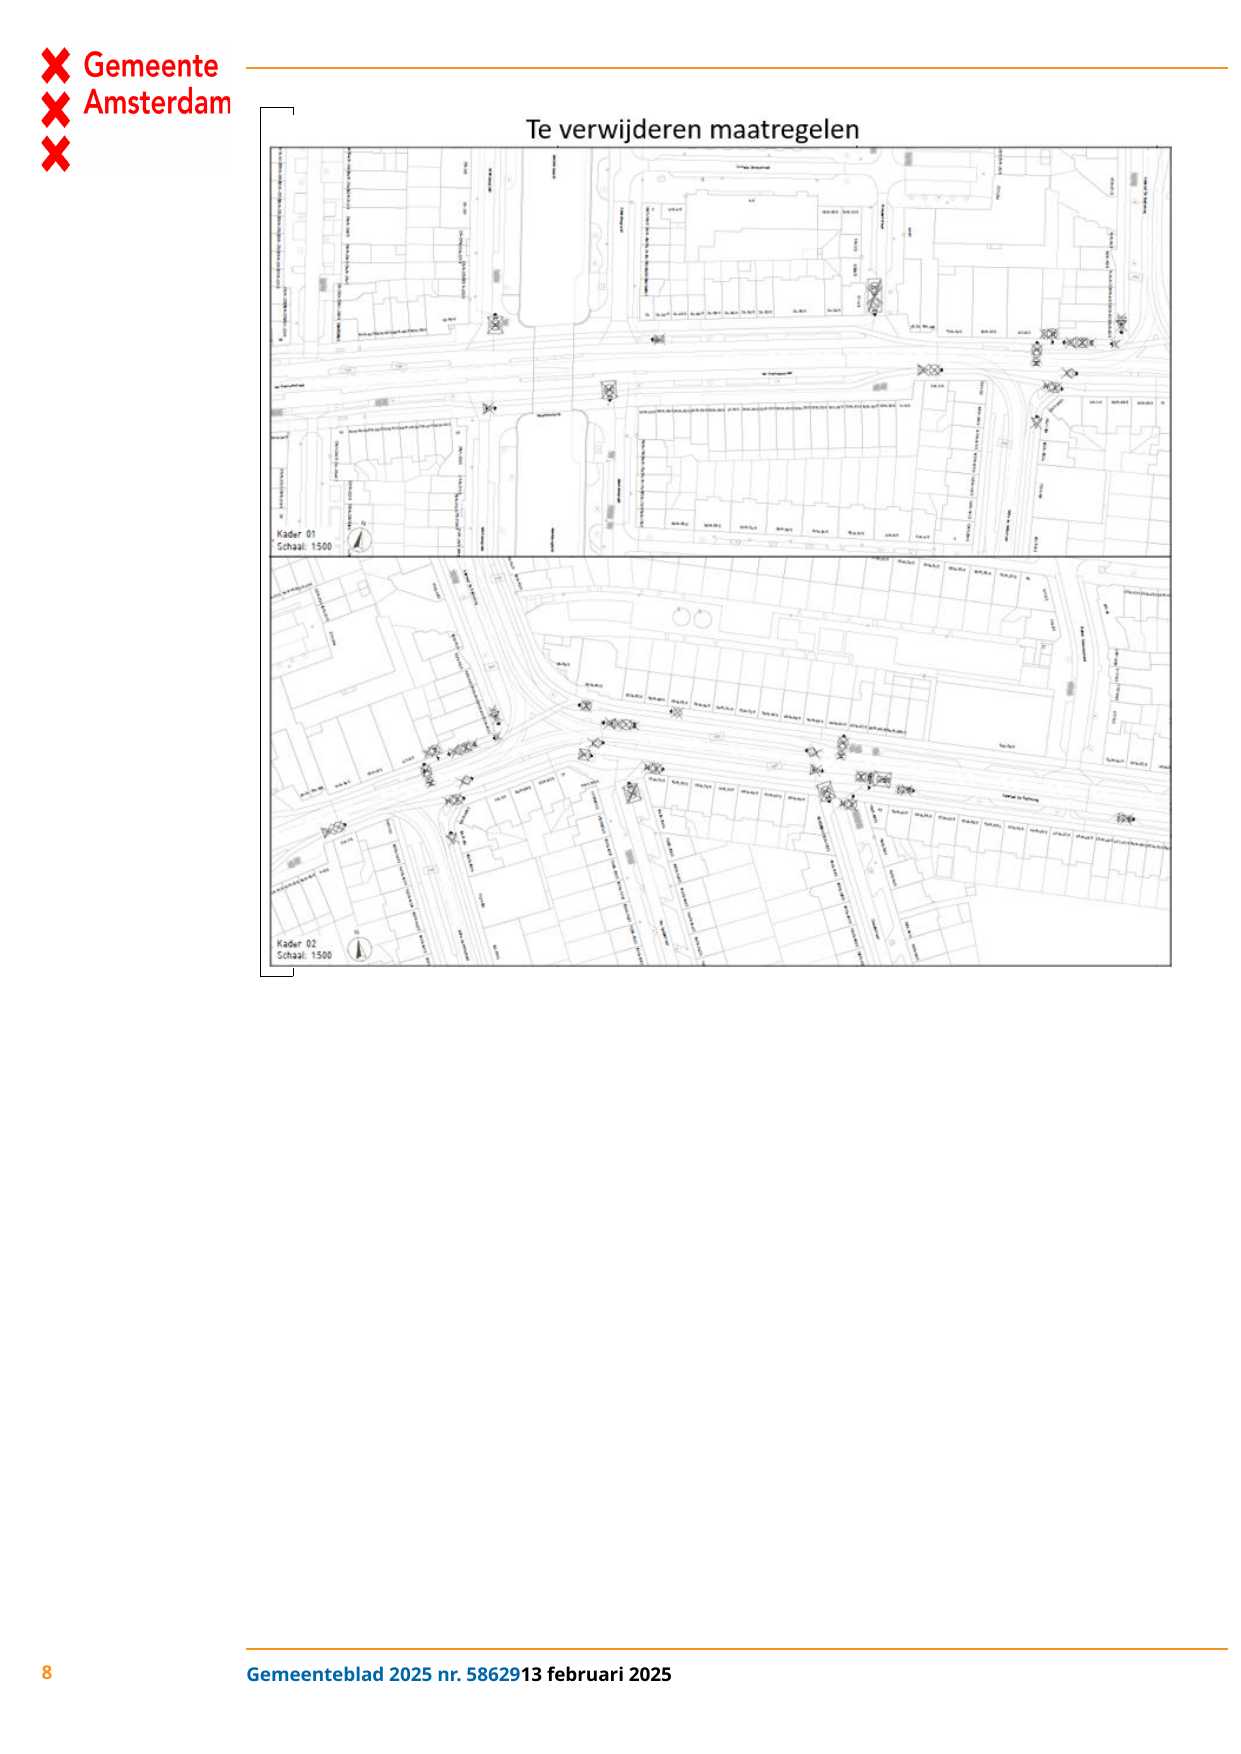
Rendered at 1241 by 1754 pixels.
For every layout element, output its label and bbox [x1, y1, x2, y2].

picture [41, 47, 231, 172]
picture [268, 115, 1173, 968]
